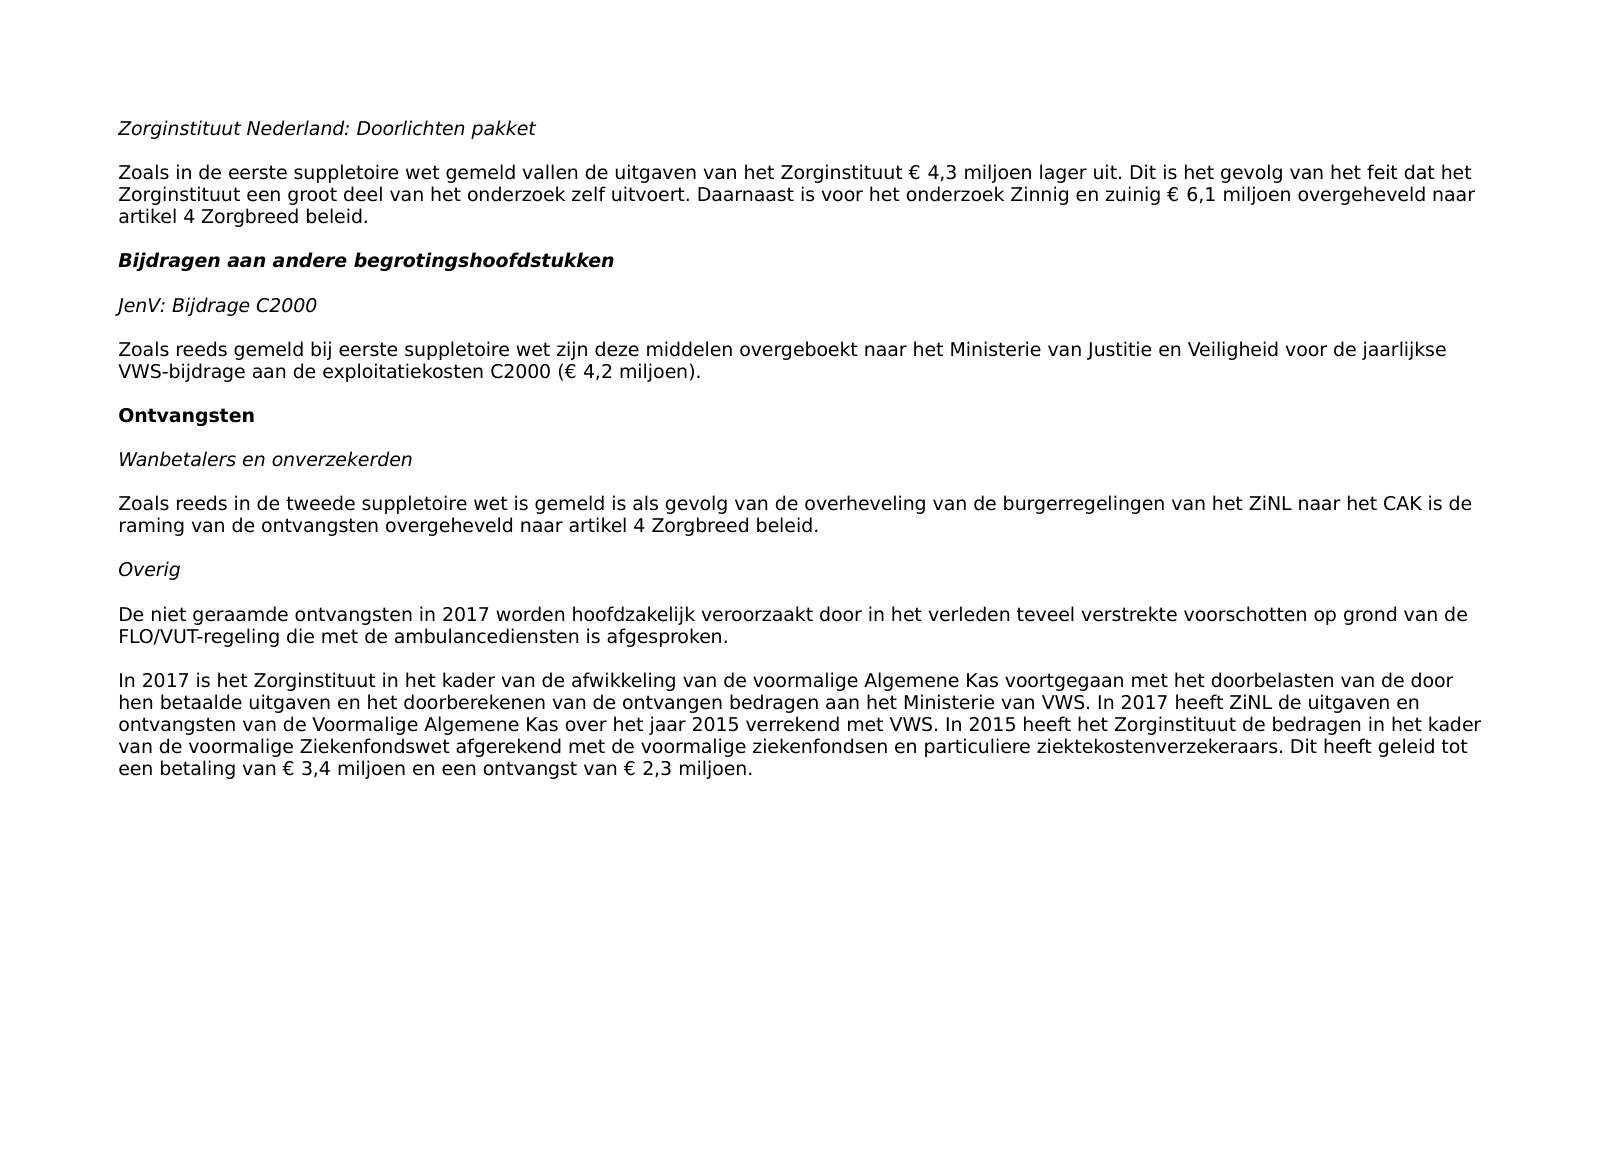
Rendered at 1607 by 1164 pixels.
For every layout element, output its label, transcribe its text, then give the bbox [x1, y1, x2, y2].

subtitle Overig [118, 559, 1488, 581]
subtitle Ontvangsten [118, 405, 1488, 427]
text Zoals reeds gemeld bij eerste suppletoire wet zijn deze middelen overgeboekt naar het Ministerie van Justitie en Veiligheid voor de jaarlijkse VWS-bijdrage aan de exploitatiekosten C2000 (€ 4,2 miljoen). [118, 339, 1488, 383]
subtitle JenV: Bijdrage C2000 [118, 294, 1488, 317]
subtitle Zorginstituut Nederland: Doorlichten pakket [118, 118, 1488, 140]
text Zoals in de eerste suppletoire wet gemeld vallen de uitgaven van het Zorginstituut € 4,3 miljoen lager uit. Dit is het gevolg van het feit dat het Zorginstituut een groot deel van het onderzoek zelf uitvoert. Daarnaast is voor het onderzoek Zinnig en zuinig € 6,1 miljoen overgeheveld naar artikel 4 Zorgbreed beleid. [118, 162, 1488, 228]
subtitle Bijdragen aan andere begrotingshoofdstukken [118, 250, 1488, 272]
text De niet geraamde ontvangsten in 2017 worden hoofdzakelijk veroorzaakt door in het verleden teveel verstrekte voorschotten op grond van de FLO/VUT-regeling die met de ambulancediensten is afgesproken. [118, 603, 1488, 647]
text In 2017 is het Zorginstituut in het kader van de afwikkeling van de voormalige Algemene Kas voortgegaan met het doorbelasten van de door hen betaalde uitgaven en het doorberekenen van de ontvangen bedragen aan het Ministerie van VWS. In 2017 heeft ZiNL de uitgaven en ontvangsten van de Voormalige Algemene Kas over het jaar 2015 verrekend met VWS. In 2015 heeft het Zorginstituut de bedragen in het kader van de voormalige Ziekenfondswet afgerekend met de voormalige ziekenfondsen en particuliere ziektekostenverzekeraars. Dit heeft geleid tot een betaling van € 3,4 miljoen en een ontvangst van € 2,3 miljoen. [118, 670, 1488, 779]
text Zoals reeds in de tweede suppletoire wet is gemeld is als gevolg van de overheveling van de burgerregelingen van het ZiNL naar het CAK is de raming van de ontvangsten overgeheveld naar artikel 4 Zorgbreed beleid. [118, 493, 1488, 537]
subtitle Wanbetalers en onverzekerden [118, 449, 1488, 471]
